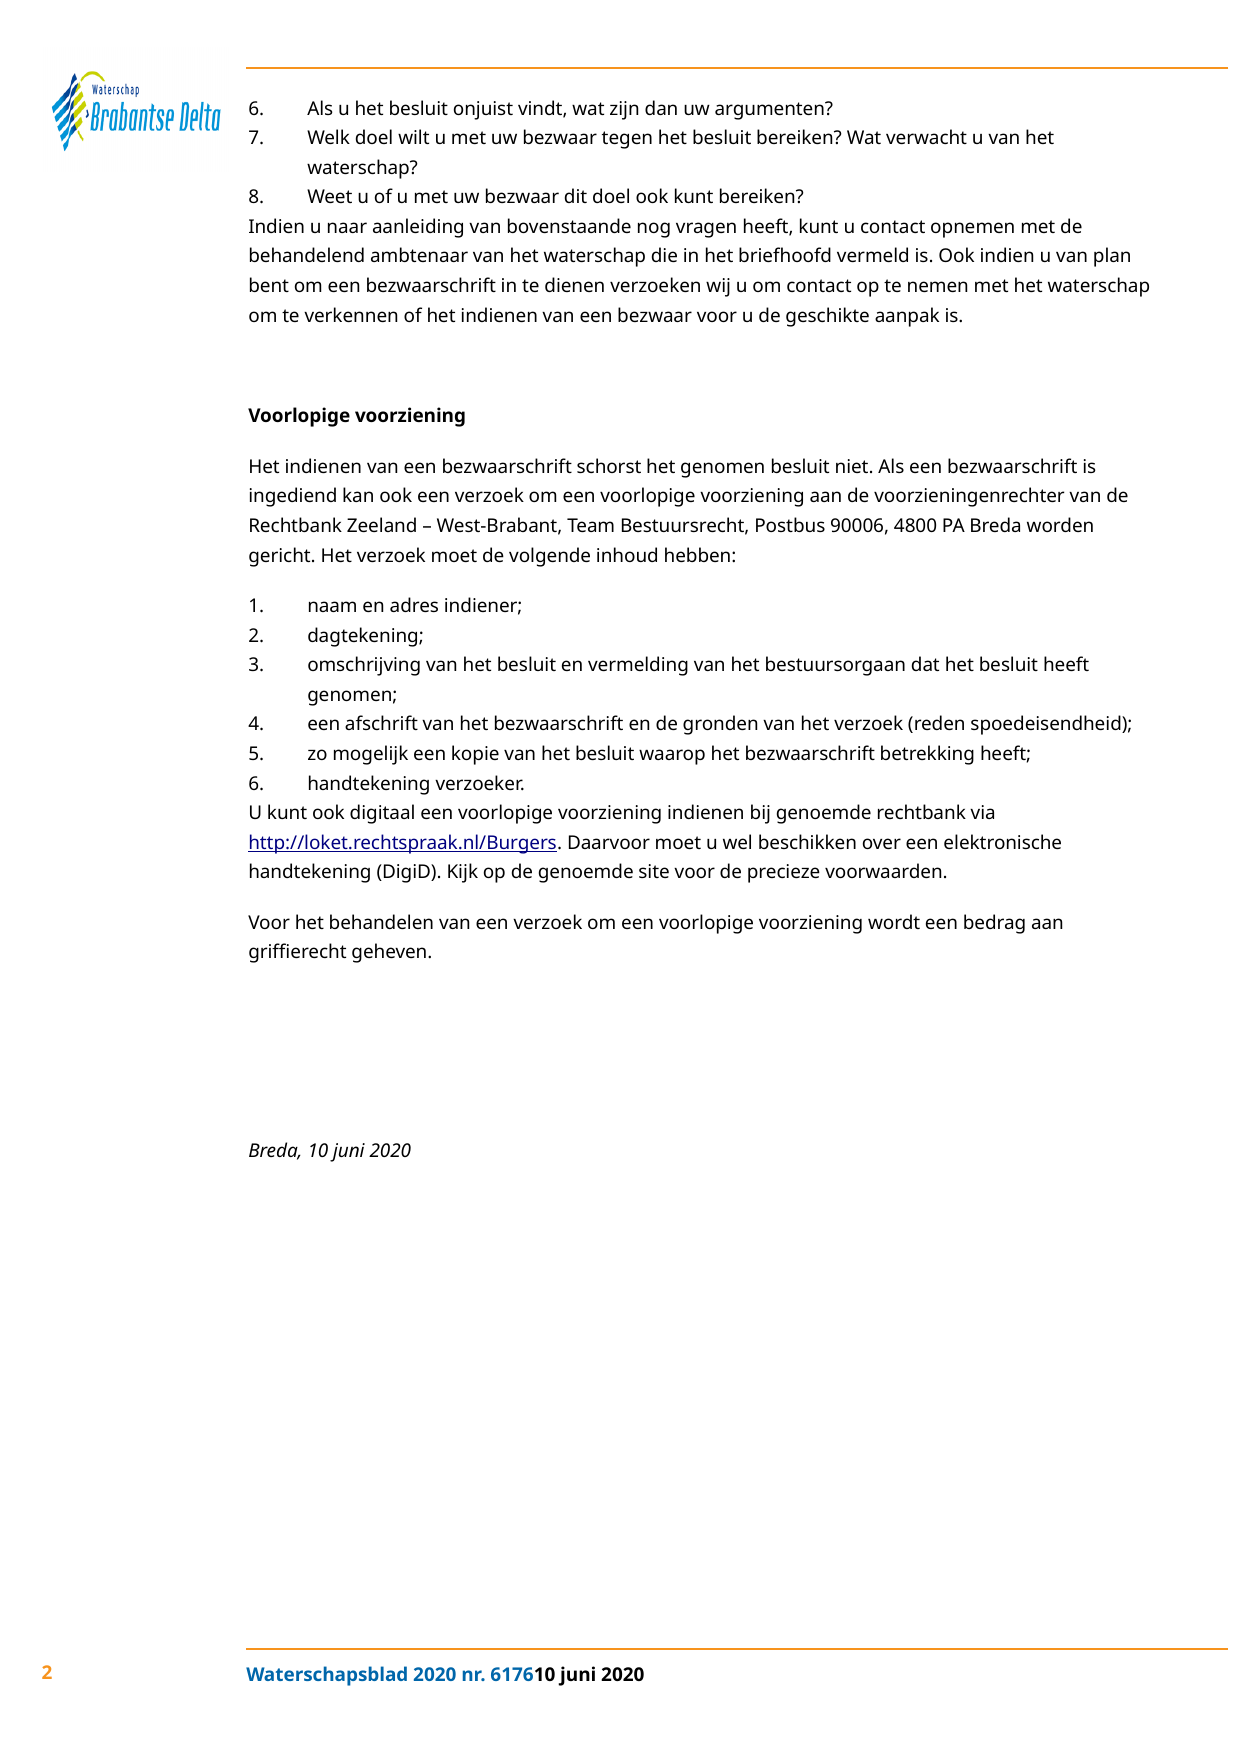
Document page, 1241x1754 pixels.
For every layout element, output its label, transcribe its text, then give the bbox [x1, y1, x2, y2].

list omschrijving van het besluit en vermelding van het bestuursorgaan dat het besluit heeft genomen; [248, 651, 1152, 707]
text Indien u naar aanleiding van bovenstaande nog vragen heeft, kunt u contact opnemen met de behandelend ambtenaar van het waterschap die in het briefhoofd vermeld is. Ook indien u van plan bent om een bezwaarschrift in te dienen verzoeken wij u om contact op te nemen met het waterschap om te verkennen of het indienen van een bezwaar voor u de geschikte aanpak is. [248, 213, 1152, 328]
text Breda, 10 juni 2020 [248, 1138, 1152, 1163]
text Het indienen van een bezwaarschrift schorst het genomen besluit niet. Als een bezwaarschrift is ingediend kan ook een verzoek om een voorlopige voorziening aan de voorzieningenrechter van de Rechtbank Zeeland – West-Brabant, Team Bestuursrecht, Postbus 90006, 4800 PA Breda worden gericht. Het verzoek moet de volgende inhoud hebben: [248, 453, 1152, 568]
list Als u het besluit onjuist vindt, wat zijn dan uw argumenten? [248, 95, 1152, 121]
list zo mogelijk een kopie van het besluit waarop het bezwaarschrift betrekking heeft; [248, 740, 1152, 766]
text U kunt ook digitaal een voorlopige voorziening indienen bij genoemde rechtbank via http://loket.rechtspraak.nl/Burgers. Daarvoor moet u wel beschikken over een elektronische handtekening (DigiD). Kijk op de genoemde site voor de precieze voorwaarden. [248, 799, 1152, 884]
list handtekening verzoeker. [248, 770, 1152, 796]
list een afschrift van het bezwaarschrift en de gronden van het verzoek (reden spoedeisendheid); [248, 711, 1152, 736]
text Voorlopige voorziening [248, 403, 1152, 428]
list naam en adres indiener; [248, 592, 1152, 618]
list dagtekening; [248, 622, 1152, 648]
list Welk doel wilt u met uw bezwaar tegen het besluit bereiken? Wat verwacht u van het waterschap? [248, 124, 1152, 180]
list Weet u of u met uw bezwaar dit doel ook kunt bereiken? [248, 183, 1152, 209]
text Voor het behandelen van een verzoek om een voorlopige voorziening wordt een bedrag aan griffierecht geheven. [248, 909, 1152, 964]
picture [41, 47, 231, 172]
